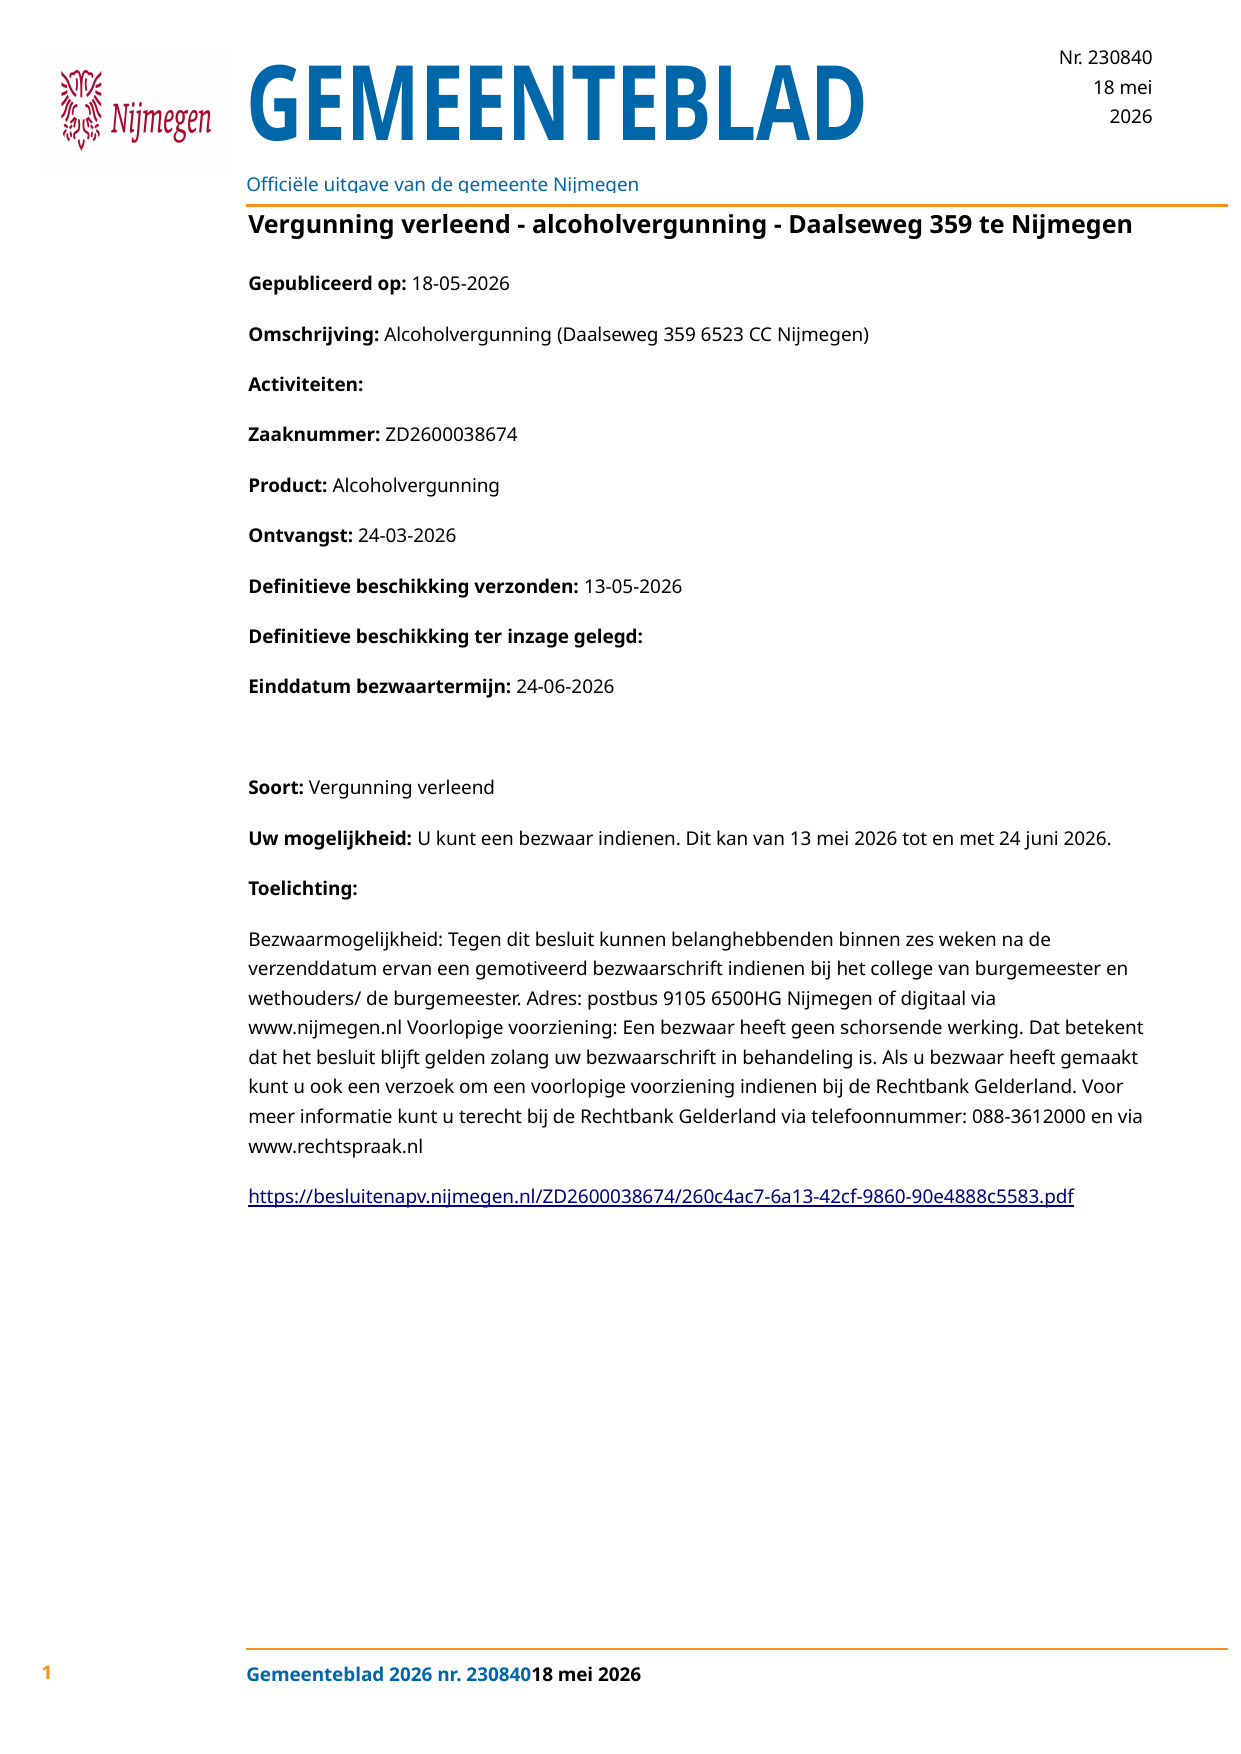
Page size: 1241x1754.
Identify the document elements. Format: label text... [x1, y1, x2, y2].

text Definitieve beschikking ter inzage gelegd: [248, 623, 1152, 649]
text https://besluitenapv.nijmegen.nl/ZD2600038674/260c4ac7-6a13-42cf-9860-90e4888c5583.pdf [248, 1183, 1152, 1209]
text Gepubliceerd op: 18-05-2026 [248, 270, 1152, 296]
text Einddatum bezwaartermijn: 24-06-2026 [248, 674, 1152, 699]
text Vergunning verleend - alcoholvergunning - Daalseweg 359 te Nijmegen [248, 207, 1152, 241]
text Toelichting: [248, 875, 1152, 901]
text Uw mogelijkheid: U kunt een bezwaar indienen. Dit kan van 13 mei 2026 tot en met 24 juni 2026. [248, 825, 1152, 851]
text Activiteiten: [248, 371, 1152, 397]
text Bezwaarmogelijkheid: Tegen dit besluit kunnen belanghebbenden binnen zes weken na de verzenddatum ervan een gemotiveerd bezwaarschrift indienen bij het college van burgemeester en wethouders/ de burgemeester. Adres: postbus 9105 6500HG Nijmegen of digitaal via www.nijmegen.nl Voorlopige voorziening: Een bezwaar heeft geen schorsende werking. Dat betekent dat het besluit blijft gelden zolang uw bezwaarschrift in behandeling is. Als u bezwaar heeft gemaakt kunt u ook een verzoek om een voorlopige voorziening indienen bij de Rechtbank Gelderland. Voor meer informatie kunt u terecht bij de Rechtbank Gelderland via telefoonnummer: 088-3612000 en via www.rechtspraak.nl [248, 926, 1152, 1158]
text Product: Alcoholvergunning [248, 472, 1152, 498]
text Soort: Vergunning verleend [248, 774, 1152, 800]
text Omschrijving: Alcoholvergunning (Daalseweg 359 6523 CC Nijmegen) [248, 321, 1152, 346]
text Ontvangst: 24-03-2026 [248, 522, 1152, 548]
text Definitieve beschikking verzonden: 13-05-2026 [248, 573, 1152, 598]
text Zaaknummer: ZD2600038674 [248, 422, 1152, 447]
picture [41, 47, 231, 172]
